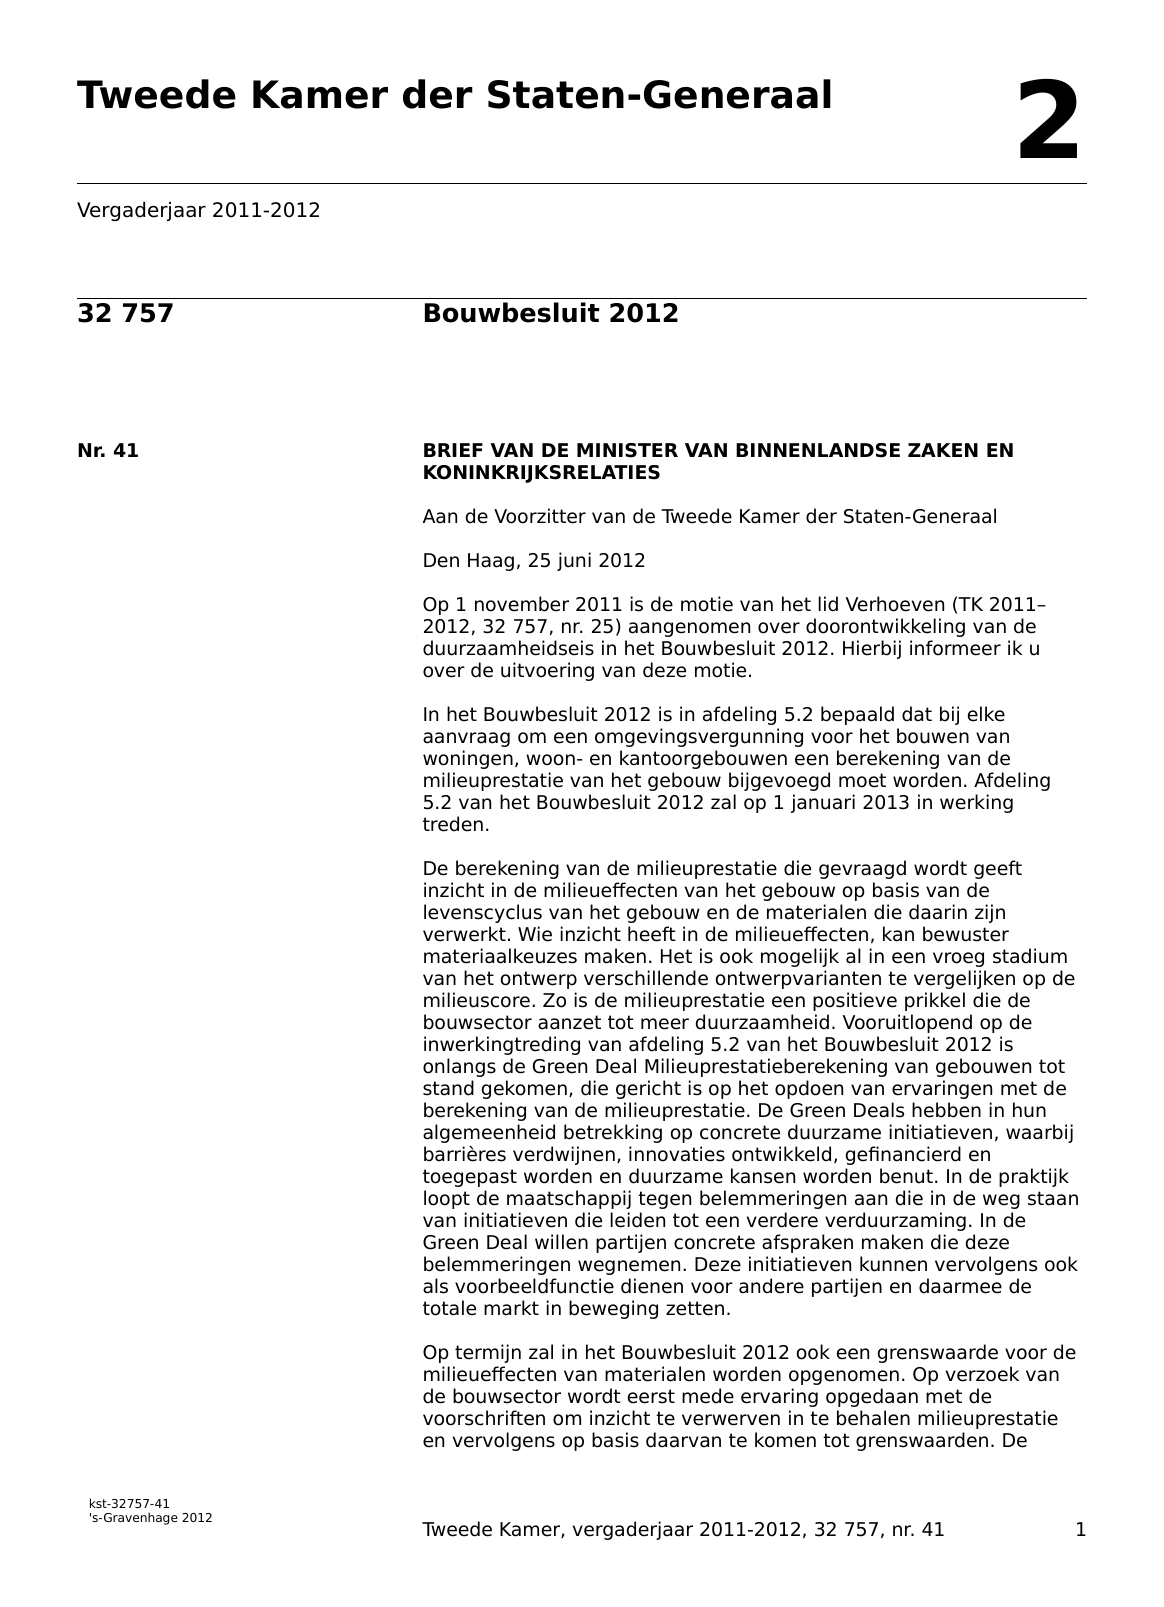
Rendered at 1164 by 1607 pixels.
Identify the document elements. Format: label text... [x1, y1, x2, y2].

text Den Haag, 25 juni 2012 [422, 550, 1087, 572]
subtitle 32 757 Bouwbesluit 2012 [77, 299, 1087, 329]
table_cell Vergaderjaar 2011-2012 [77, 184, 1087, 298]
text Aan de Voorzitter van de Tweede Kamer der Staten-Generaal [422, 506, 1087, 528]
table_header 2 [886, 59, 1087, 183]
table_header Tweede Kamer der Staten-Generaal [77, 59, 886, 183]
text Op termijn zal in het Bouwbesluit 2012 ook een grenswaarde voor de milieueffecten van materialen worden opgenomen. Op verzoek van de bouwsector wordt eerst mede ervaring opgedaan met de voorschriften om inzicht te verwerven in te behalen milieuprestatie en vervolgens op basis daarvan te komen tot grenswaarden. De [422, 1342, 1087, 1452]
text In het Bouwbesluit 2012 is in afdeling 5.2 bepaald dat bij elke aanvraag om een omgevingsvergunning voor het bouwen van woningen, woon- en kantoorgebouwen een berekening van de milieuprestatie van het gebouw bijgevoegd moet worden. Afdeling 5.2 van het Bouwbesluit 2012 zal op 1 januari 2013 in werking treden. [422, 704, 1087, 836]
text De berekening van de milieuprestatie die gevraagd wordt geeft inzicht in de milieueffecten van het gebouw op basis van de levenscyclus van het gebouw en de materialen die daarin zijn verwerkt. Wie inzicht heeft in de milieueffecten, kan bewuster materiaalkeuzes maken. Het is ook mogelijk al in een vroeg stadium van het ontwerp verschillende ontwerpvarianten te vergelijken op de milieuscore. Zo is de milieuprestatie een positieve prikkel die de bouwsector aanzet tot meer duurzaamheid. Vooruitlopend op de inwerkingtreding van afdeling 5.2 van het Bouwbesluit 2012 is onlangs de Green Deal Milieuprestatieberekening van gebouwen tot stand gekomen, die gericht is op het opdoen van ervaringen met de berekening van de milieuprestatie. De Green Deals hebben in hun algemeenheid betrekking op concrete duurzame initiatieven, waarbij barrières verdwijnen, innovaties ontwikkeld, gefinancierd en toegepast worden en duurzame kansen worden benut. In de praktijk loopt de maatschappij tegen belemmeringen aan die in de weg staan van initiatieven die leiden tot een verdere verduurzaming. In de Green Deal willen partijen concrete afspraken maken die deze belemmeringen wegnemen. Deze initiatieven kunnen vervolgens ook als voorbeeldfunctie dienen voor andere partijen en daarmee de totale markt in beweging zetten. [422, 858, 1087, 1320]
text Op 1 november 2011 is de motie van het lid Verhoeven (TK 2011–2012, 32 757, nr. 25) aangenomen over doorontwikkeling van de duurzaamheidseis in het Bouwbesluit 2012. Hierbij informeer ik u over de uitvoering van deze motie. [422, 594, 1087, 682]
text kst-32757-41 [88, 1497, 323, 1511]
text 's-Gravenhage 2012 [88, 1511, 323, 1525]
subtitle Nr. 41 BRIEF VAN DE MINISTER VAN BINNENLANDSE ZAKEN EN KONINKRIJKSRELATIES [77, 440, 1087, 484]
